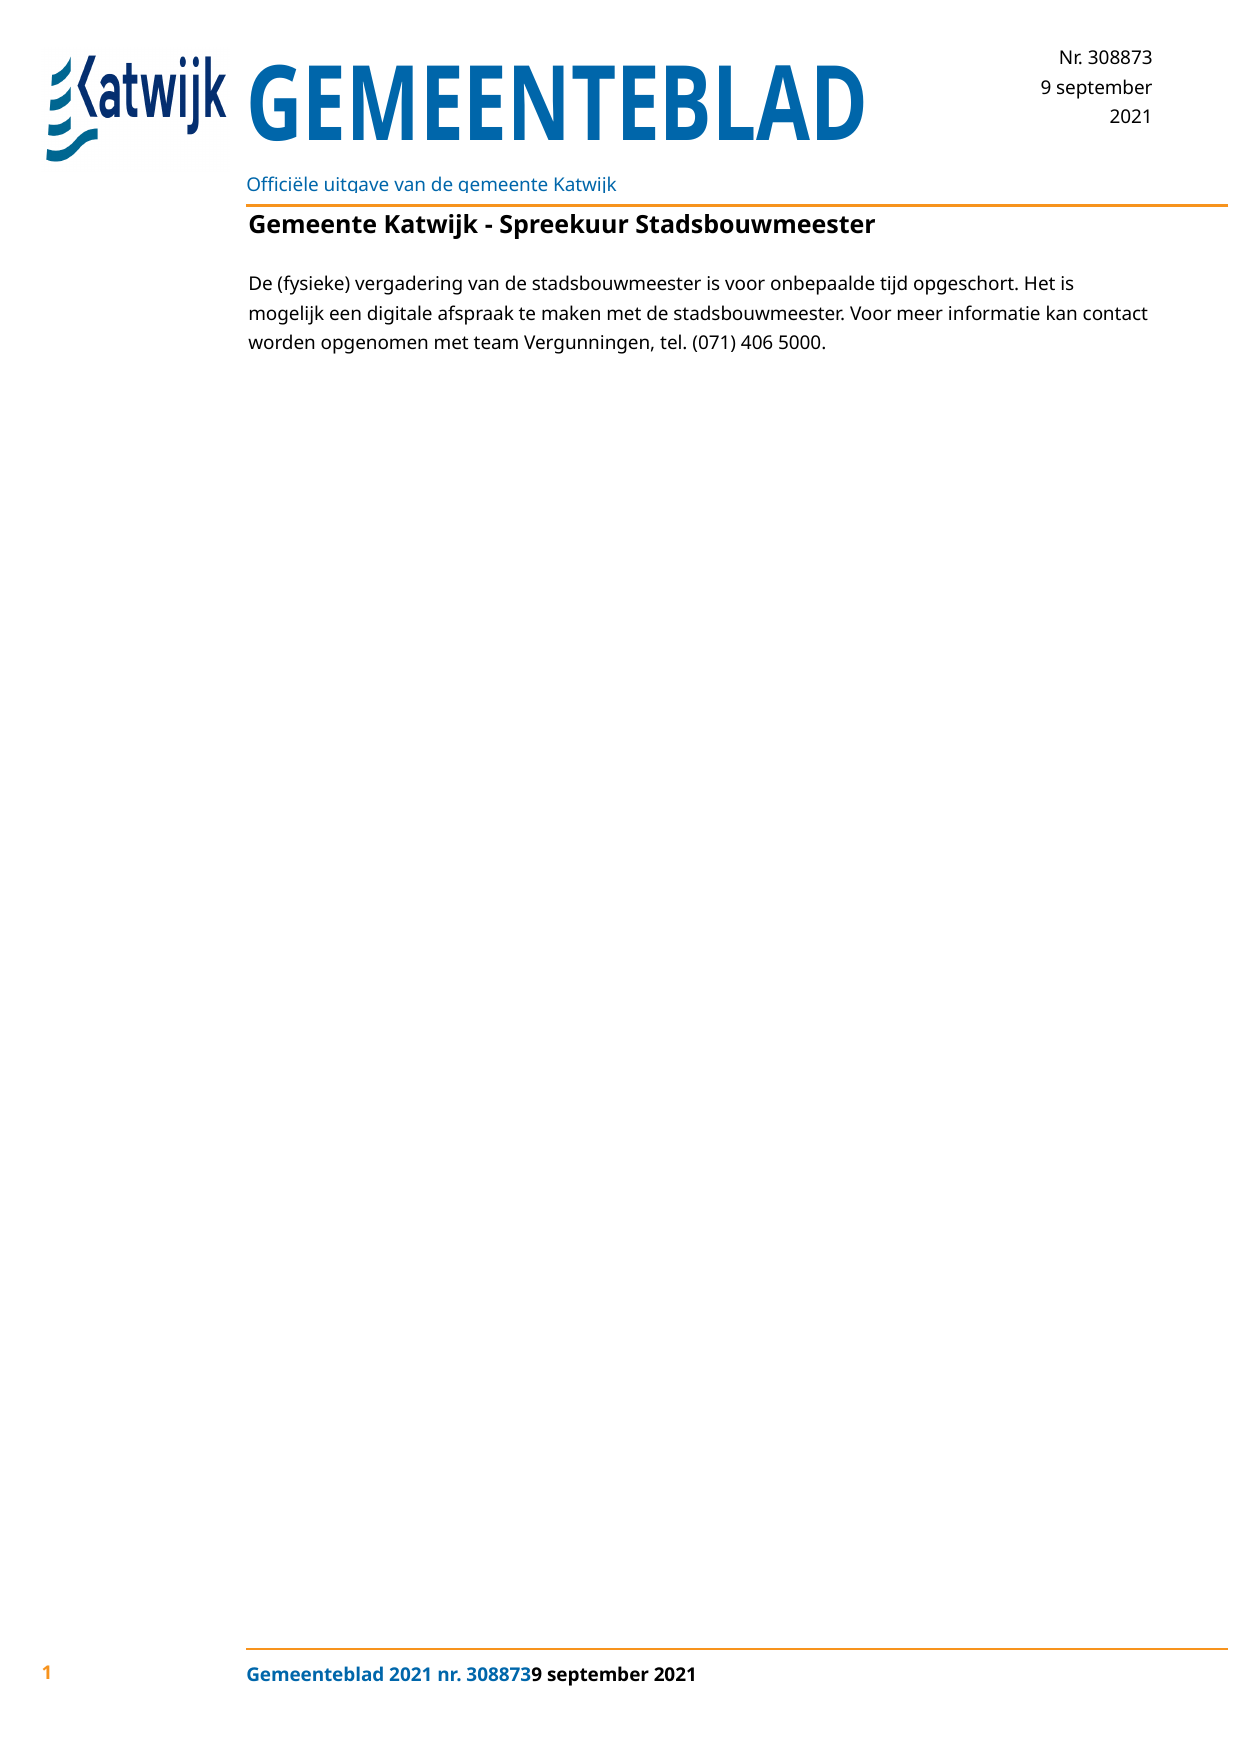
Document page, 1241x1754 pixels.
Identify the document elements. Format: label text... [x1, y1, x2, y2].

text Gemeente Katwijk - Spreekuur Stadsbouwmeester [248, 207, 1152, 241]
picture [41, 47, 231, 172]
text De (fysieke) vergadering van de stadsbouwmeester is voor onbepaalde tijd opgeschort. Het is mogelijk een digitale afspraak te maken met de stadsbouwmeester. Voor meer informatie kan contact worden opgenomen met team Vergunningen, tel. (071) 406 5000. [248, 270, 1152, 355]
